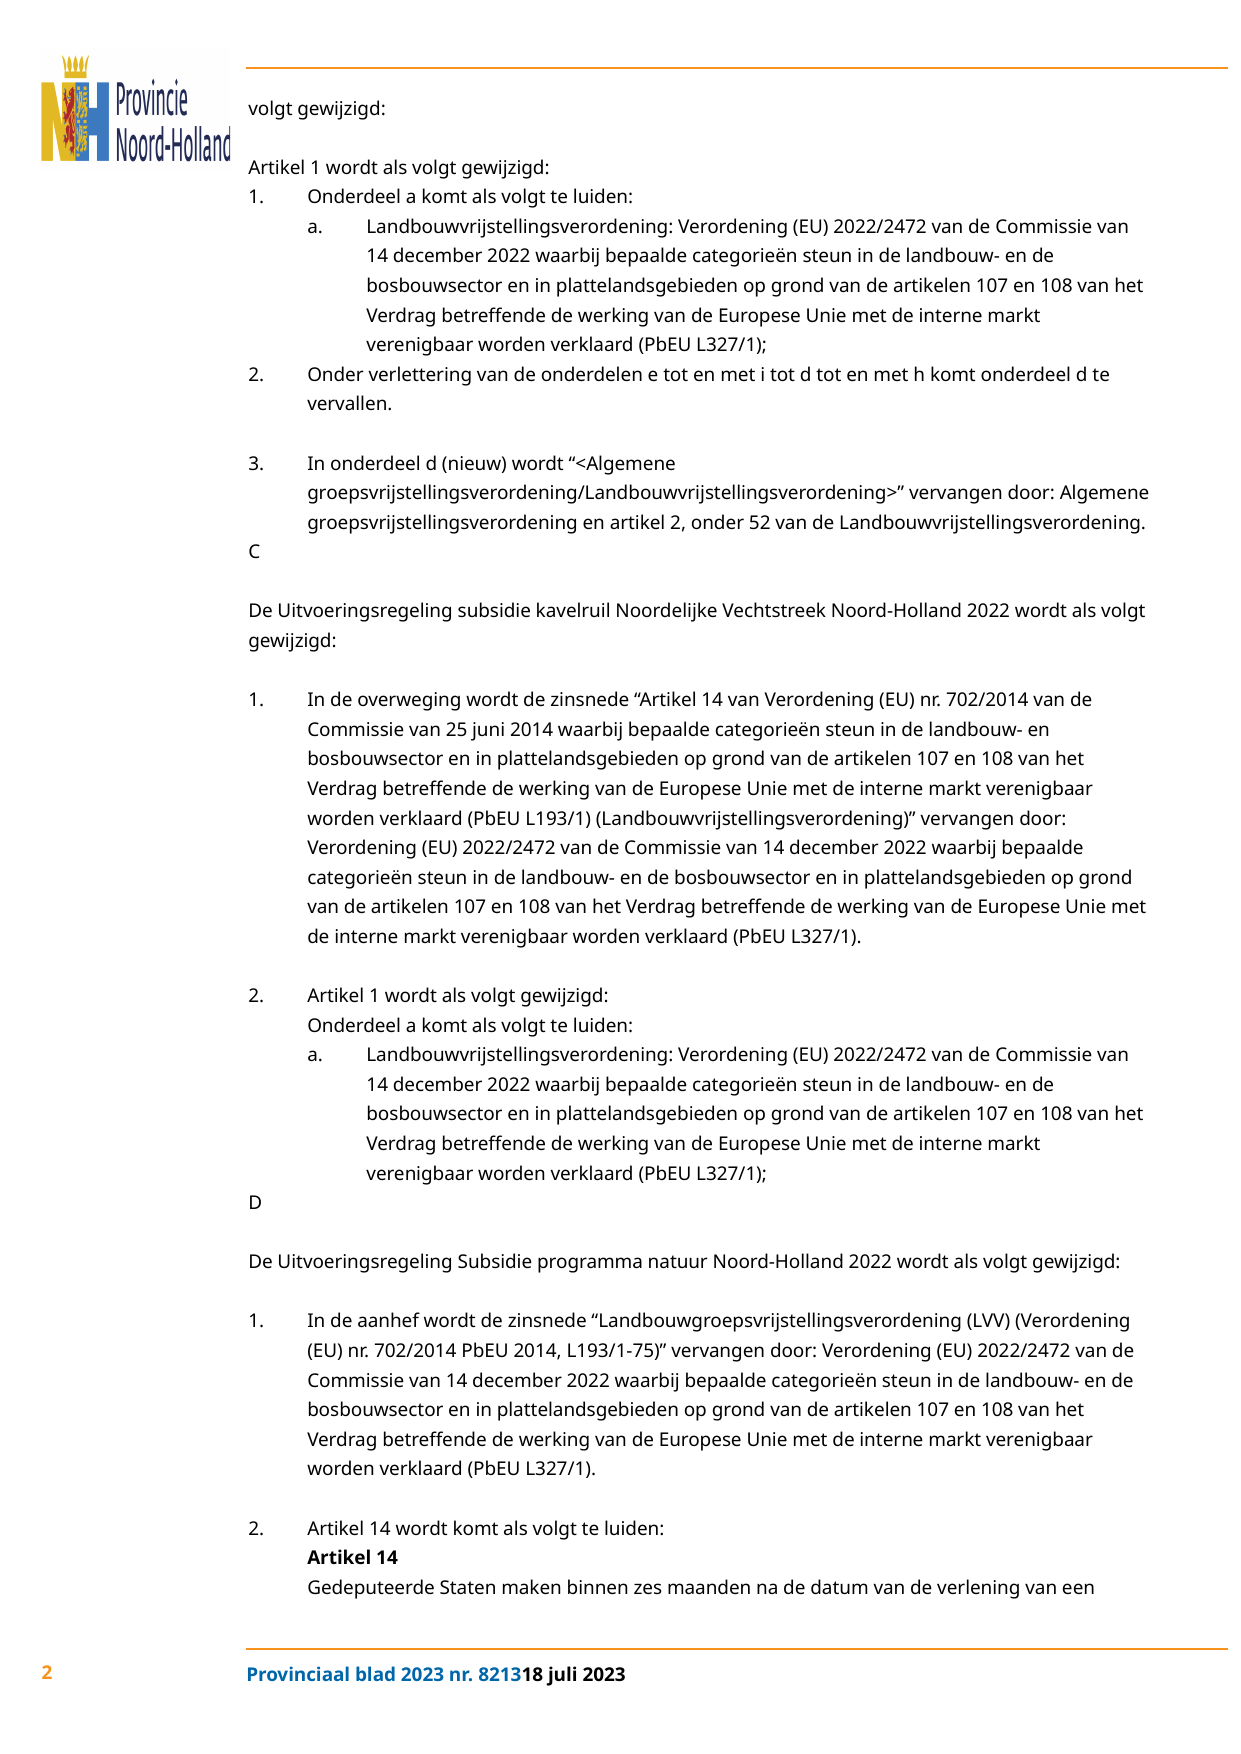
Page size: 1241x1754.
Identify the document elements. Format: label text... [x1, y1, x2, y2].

text Artikel 1 wordt als volgt gewijzigd: [248, 154, 1152, 180]
list Artikel 1 wordt als volgt gewijzigd: [248, 982, 1152, 1008]
list Onder verlettering van de onderdelen e tot en met i tot d tot en met h komt onderdeel d te vervallen. [248, 361, 1152, 416]
list In de aanhef wordt de zinsnede “Landbouwgroepsvrijstellingsverordening (LVV) (Verordening (EU) nr. 702/2014 PbEU 2014, L193/1-75)” vervangen door: Verordening (EU) 2022/2472 van de Commissie van 14 december 2022 waarbij bepaalde categorieën steun in de landbouw- en de bosbouwsector en in plattelandsgebieden op grond van de artikelen 107 en 108 van het Verdrag betreffende de werking van de Europese Unie met de interne markt verenigbaar worden verklaard (PbEU L327/1). [248, 1308, 1152, 1481]
picture [41, 47, 231, 172]
list Landbouwvrijstellingsverordening: Verordening (EU) 2022/2472 van de Commissie van 14 december 2022 waarbij bepaalde categorieën steun in de landbouw- en de bosbouwsector en in plattelandsgebieden op grond van de artikelen 107 en 108 van het Verdrag betreffende de werking van de Europese Unie met de interne markt verenigbaar worden verklaard (PbEU L327/1); [307, 213, 1152, 357]
text volgt gewijzigd: [248, 95, 1152, 121]
text C [248, 538, 1152, 564]
list Artikel 14 wordt komt als volgt te luiden: [248, 1515, 1152, 1541]
list Onderdeel a komt als volgt te luiden: [248, 1012, 1152, 1038]
list In de overweging wordt de zinsnede “Artikel 14 van Verordening (EU) nr. 702/2014 van de Commissie van 25 juni 2014 waarbij bepaalde categorieën steun in de landbouw- en bosbouwsector en in plattelandsgebieden op grond van de artikelen 107 en 108 van het Verdrag betreffende de werking van de Europese Unie met de interne markt verenigbaar worden verklaard (PbEU L193/1) (Landbouwvrijstellingsverordening)” vervangen door: [248, 686, 1152, 831]
list Onderdeel a komt als volgt te luiden: [248, 183, 1152, 209]
list Verordening (EU) 2022/2472 van de Commissie van 14 december 2022 waarbij bepaalde categorieën steun in de landbouw- en de bosbouwsector en in plattelandsgebieden op grond van de artikelen 107 en 108 van het Verdrag betreffende de werking van de Europese Unie met de interne markt verenigbaar worden verklaard (PbEU L327/1). [248, 834, 1152, 949]
text D [248, 1189, 1152, 1215]
text De Uitvoeringsregeling Subsidie programma natuur Noord-Holland 2022 wordt als volgt gewijzigd: [248, 1248, 1152, 1274]
list Gedeputeerde Staten maken binnen zes maanden na de datum van de verlening van een [248, 1574, 1152, 1600]
list Landbouwvrijstellingsverordening: Verordening (EU) 2022/2472 van de Commissie van 14 december 2022 waarbij bepaalde categorieën steun in de landbouw- en de bosbouwsector en in plattelandsgebieden op grond van de artikelen 107 en 108 van het Verdrag betreffende de werking van de Europese Unie met de interne markt verenigbaar worden verklaard (PbEU L327/1); [307, 1041, 1152, 1186]
list Artikel 14 [248, 1544, 1152, 1570]
list In onderdeel d (nieuw) wordt “<Algemene groepsvrijstellingsverordening/Landbouwvrijstellingsverordening>” vervangen door: Algemene groepsvrijstellingsverordening en artikel 2, onder 52 van de Landbouwvrijstellingsverordening. [248, 450, 1152, 535]
text De Uitvoeringsregeling subsidie kavelruil Noordelijke Vechtstreek Noord-Holland 2022 wordt als volgt gewijzigd: [248, 598, 1152, 653]
